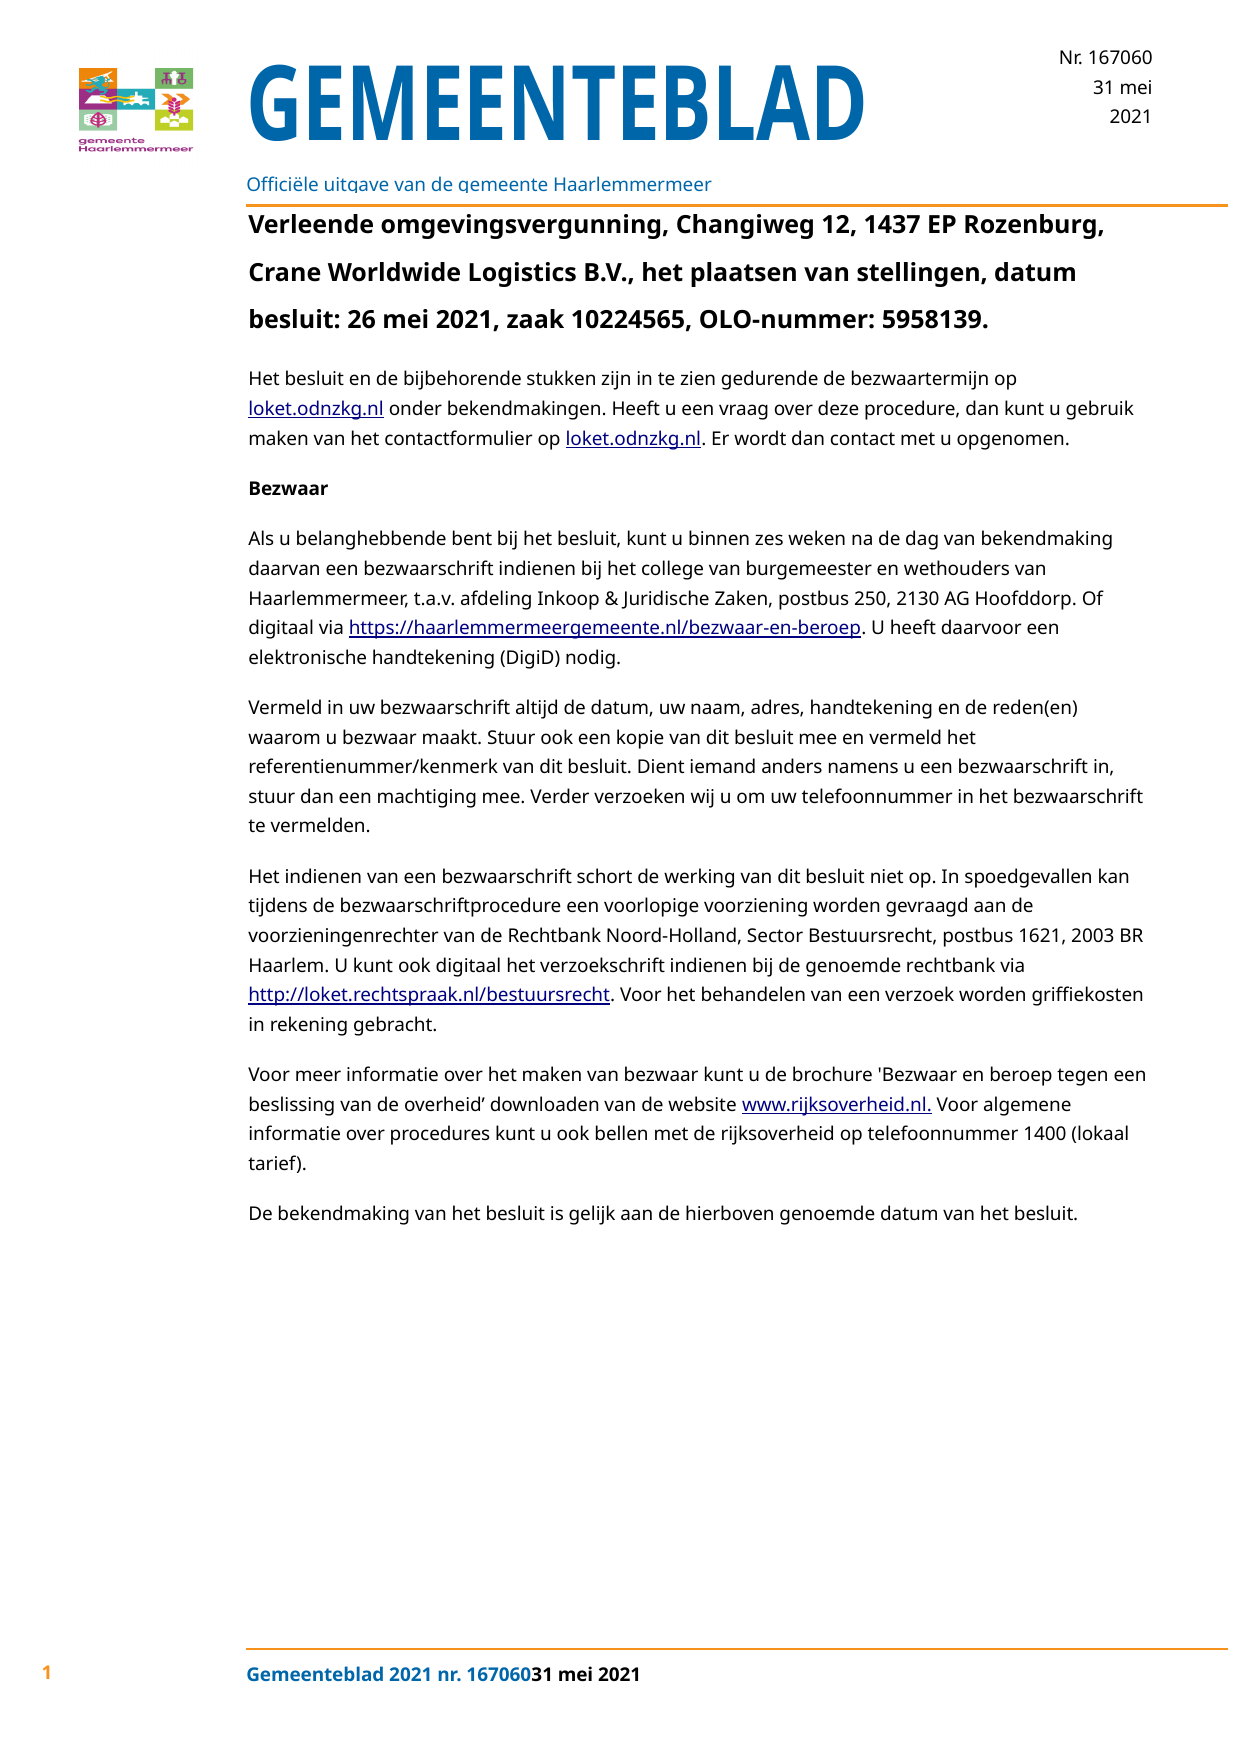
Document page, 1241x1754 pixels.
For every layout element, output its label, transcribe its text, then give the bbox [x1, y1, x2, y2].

text De bekendmaking van het besluit is gelijk aan de hierboven genoemde datum van het besluit. [248, 1201, 1152, 1226]
text Verleende omgevingsvergunning, Changiweg 12, 1437 EP Rozenburg, Crane Worldwide Logistics B.V., het plaatsen van stellingen, datum besluit: 26 mei 2021, zaak 10224565, OLO-nummer: 5958139. [248, 207, 1152, 336]
text Het besluit en de bijbehorende stukken zijn in te zien gedurende de bezwaartermijn op loket.odnzkg.nl onder bekendmakingen. Heeft u een vraag over deze procedure, dan kunt u gebruik maken van het contactformulier op loket.odnzkg.nl. Er wordt dan contact met u opgenomen. [248, 366, 1152, 450]
text Voor meer informatie over het maken van bezwaar kunt u de brochure 'Bezwaar en beroep tegen een beslissing van de overheid’ downloaden van de website www.rijksoverheid.nl. Voor algemene informatie over procedures kunt u ook bellen met de rijksoverheid op telefoonnummer 1400 (lokaal tarief). [248, 1061, 1152, 1176]
text Bezwaar [248, 475, 1152, 501]
text Het indienen van een bezwaarschrift schort de werking van dit besluit niet op. In spoedgevallen kan tijdens de bezwaarschriftprocedure een voorlopige voorziening worden gevraagd aan de voorzieningenrechter van de Rechtbank Noord-Holland, Sector Bestuursrecht, postbus 1621, 2003 BR Haarlem. U kunt ook digitaal het verzoekschrift indienen bij de genoemde rechtbank via http://loket.rechtspraak.nl/bestuursrecht. Voor het behandelen van een verzoek worden griffiekosten in rekening gebracht. [248, 863, 1152, 1037]
picture [41, 47, 231, 172]
text Vermeld in uw bezwaarschrift altijd de datum, uw naam, adres, handtekening en de reden(en) waarom u bezwaar maakt. Stuur ook een kopie van dit besluit mee en vermeld het referentienummer/kenmerk van dit besluit. Dient iemand anders namens u een bezwaarschrift in, stuur dan een machtiging mee. Verder verzoeken wij u om uw telefoonnummer in het bezwaarschrift te vermelden. [248, 694, 1152, 838]
text Als u belanghebbende bent bij het besluit, kunt u binnen zes weken na de dag van bekendmaking daarvan een bezwaarschrift indienen bij het college van burgemeester en wethouders van Haarlemmermeer, t.a.v. afdeling Inkoop & Juridische Zaken, postbus 250, 2130 AG Hoofddorp. Of digitaal via https://haarlemmermeergemeente.nl/bezwaar-en-beroep. U heeft daarvoor een elektronische handtekening (DigiD) nodig. [248, 526, 1152, 669]
